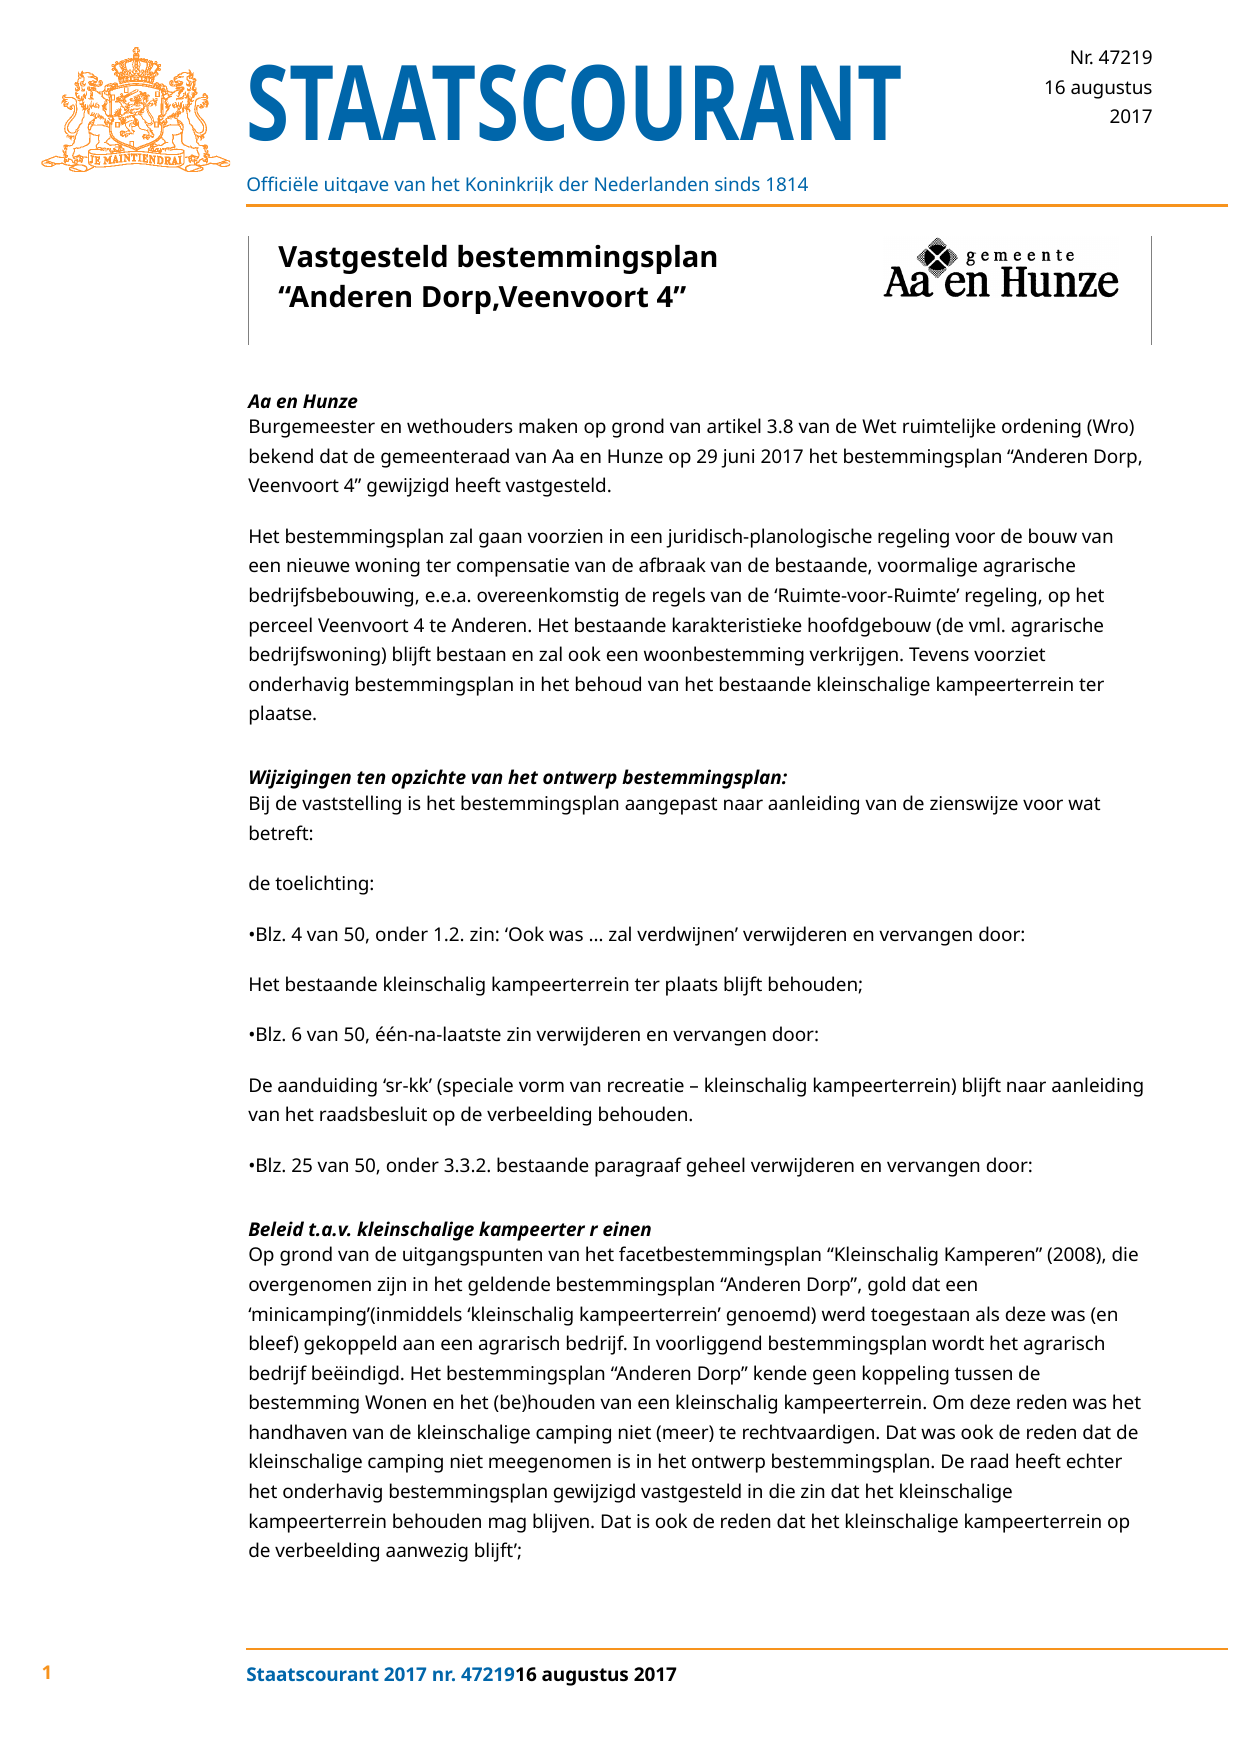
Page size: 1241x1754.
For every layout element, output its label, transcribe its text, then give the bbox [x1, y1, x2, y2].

table_header Vastgesteld bestemmingsplan “Anderen Dorp,Veenvoort 4” [249, 236, 850, 345]
picture [882, 236, 1119, 298]
text •Blz. 4 van 50, onder 1.2. zin: ‘Ook was … zal verdwijnen’ verwijderen en vervangen door: [248, 921, 1152, 946]
text Aa en Hunze [248, 388, 1152, 413]
text Het bestemmingsplan zal gaan voorzien in een juridisch-planologische regeling voor de bouw van een nieuwe woning ter compensatie van de afbraak van de bestaande, voormalige agrarische bedrijfsbebouwing, e.e.a. overeenkomstig de regels van de ‘Ruimte-voor-Ruimte’ regeling, op het perceel Veenvoort 4 te Anderen. Het bestaande karakteristieke hoofdgebouw (de vml. agrarische bedrijfswoning) blijft bestaan en zal ook een woonbestemming verkrijgen. Tevens voorziet onderhavig bestemmingsplan in het behoud van het bestaande kleinschalige kampeerterrein ter plaatse. [248, 523, 1152, 726]
text •Blz. 25 van 50, onder 3.3.2. bestaande paragraaf geheel verwijderen en vervangen door: [248, 1152, 1152, 1178]
table_header [850, 236, 1151, 345]
text Bij de vaststelling is het bestemmingsplan aangepast naar aanleiding van de zienswijze voor wat betreft: [248, 790, 1152, 846]
text Op grond van de uitgangspunten van het facetbestemmingsplan “Kleinschalig Kamperen” (2008), die overgenomen zijn in het geldende bestemmingsplan “Anderen Dorp”, gold dat een ‘minicamping’(inmiddels ‘kleinschalig kampeerterrein’ genoemd) werd toegestaan als deze was (en bleef) gekoppeld aan een agrarisch bedrijf. In voorliggend bestemmingsplan wordt het agrarisch bedrijf beëindigd. Het bestemmingsplan “Anderen Dorp” kende geen koppeling tussen de bestemming Wonen en het (be)houden van een kleinschalig kampeerterrein. Om deze reden was het handhaven van de kleinschalige camping niet (meer) te rechtvaardigen. Dat was ook de reden dat de kleinschalige camping niet meegenomen is in het ontwerp bestemmingsplan. De raad heeft echter het onderhavig bestemmingsplan gewijzigd vastgesteld in die zin dat het kleinschalige kampeerterrein behouden mag blijven. Dat is ook de reden dat het kleinschalige kampeerterrein op de verbeelding aanwezig blijft’; [248, 1242, 1152, 1563]
text Het bestaande kleinschalig kampeerterrein ter plaats blijft behouden; [248, 971, 1152, 997]
text Beleid t.a.v. kleinschalige kampeerter r einen [248, 1216, 1152, 1242]
text Wijzigingen ten opzichte van het ontwerp bestemmingsplan: [248, 764, 1152, 790]
text •Blz. 6 van 50, één-na-laatste zin verwijderen en vervangen door: [248, 1022, 1152, 1047]
text Burgemeester en wethouders maken op grond van artikel 3.8 van de Wet ruimtelijke ordening (Wro) bekend dat de gemeenteraad van Aa en Hunze op 29 juni 2017 het bestemmingsplan “Anderen Dorp, Veenvoort 4” gewijzigd heeft vastgesteld. [248, 413, 1152, 498]
picture [41, 47, 231, 172]
text De aanduiding ‘sr-kk’ (speciale vorm van recreatie – kleinschalig kampeerterrein) blijft naar aanleiding van het raadsbesluit op de verbeelding behouden. [248, 1072, 1152, 1127]
text de toelichting: [248, 870, 1152, 896]
